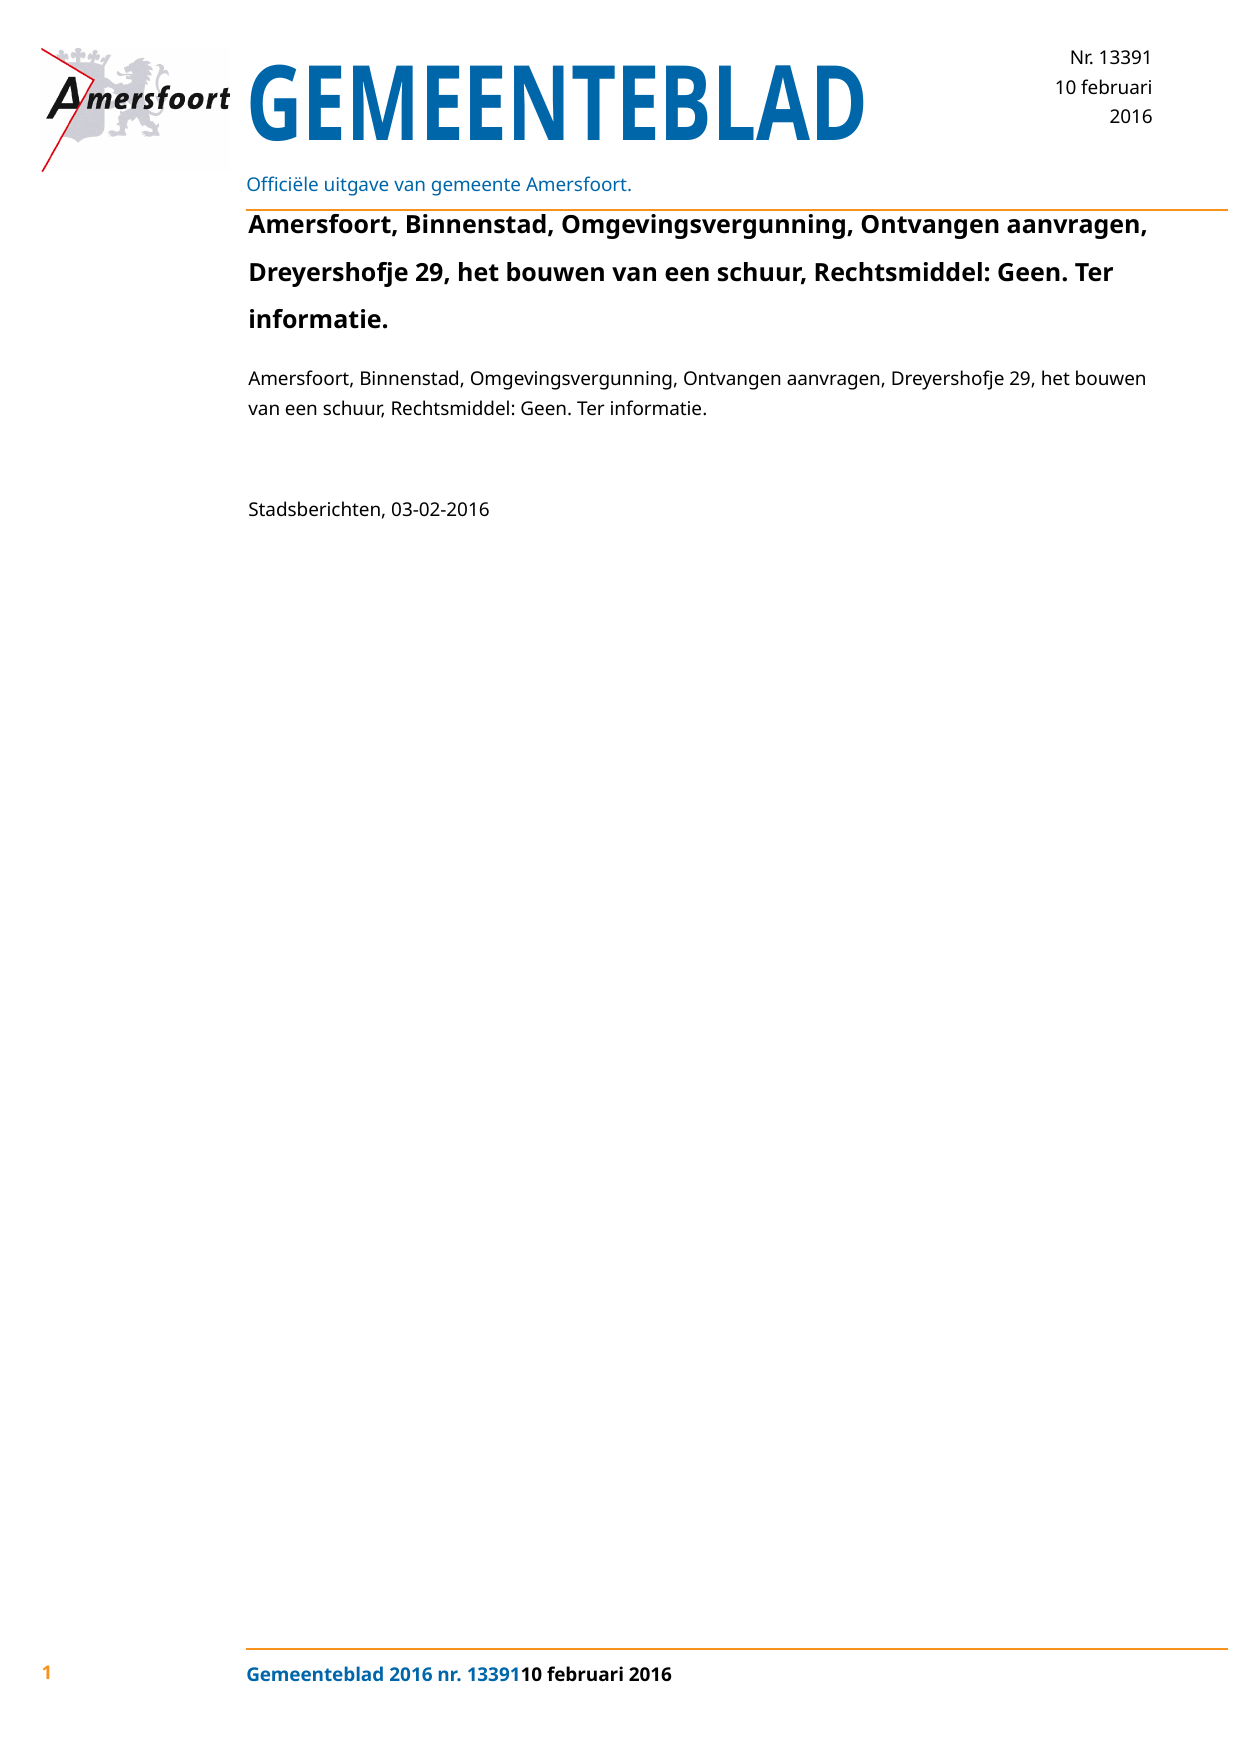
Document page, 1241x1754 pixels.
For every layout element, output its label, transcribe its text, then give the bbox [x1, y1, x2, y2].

text Stadsberichten, 03-02-2016 [248, 496, 1152, 522]
picture [41, 47, 231, 172]
text Amersfoort, Binnenstad, Omgevingsvergunning, Ontvangen aanvragen, Dreyershofje 29, het bouwen van een schuur, Rechtsmiddel: Geen. Ter informatie. [248, 366, 1152, 421]
text Amersfoort, Binnenstad, Omgevingsvergunning, Ontvangen aanvragen, Dreyershofje 29, het bouwen van een schuur, Rechtsmiddel: Geen. Ter informatie. [248, 211, 1152, 336]
